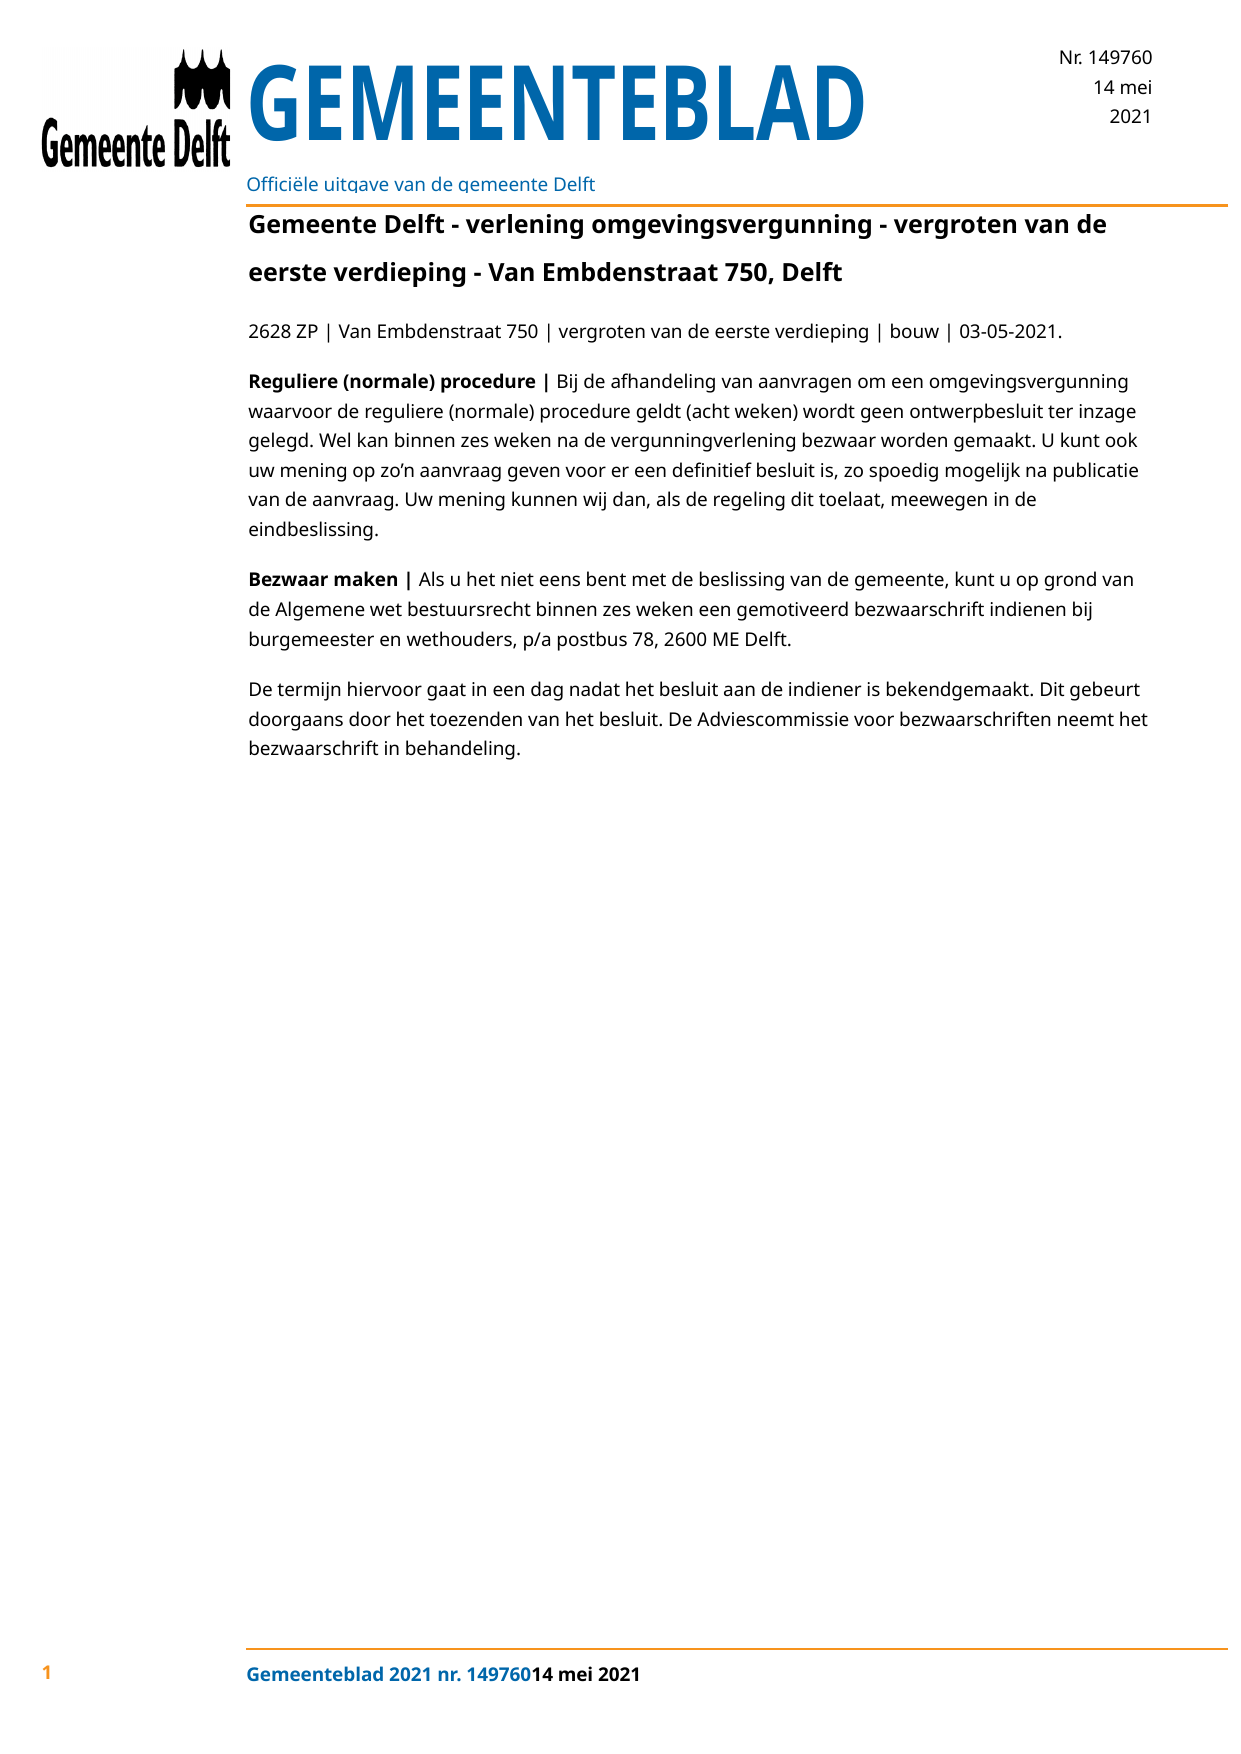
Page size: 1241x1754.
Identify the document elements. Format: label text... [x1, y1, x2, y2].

text De termijn hiervoor gaat in een dag nadat het besluit aan de indiener is bekendgemaakt. Dit gebeurt doorgaans door het toezenden van het besluit. De Adviescommissie voor bezwaarschriften neemt het bezwaarschrift in behandeling. [248, 676, 1152, 761]
text Reguliere (normale) procedure | Bij de afhandeling van aanvragen om een omgevingsvergunning waarvoor de reguliere (normale) procedure geldt (acht weken) wordt geen ontwerpbesluit ter inzage gelegd. Wel kan binnen zes weken na de vergunningverlening bezwaar worden gemaakt. U kunt ook uw mening op zo’n aanvraag geven voor er een definitief besluit is, zo spoedig mogelijk na publicatie van de aanvraag. Uw mening kunnen wij dan, als de regeling dit toelaat, meewegen in de eindbeslissing. [248, 368, 1152, 542]
text Bezwaar maken | Als u het niet eens bent met de beslissing van de gemeente, kunt u op grond van de Algemene wet bestuursrecht binnen zes weken een gemotiveerd bezwaarschrift indienen bij burgemeester en wethouders, p/a postbus 78, 2600 ME Delft. [248, 567, 1152, 652]
picture [41, 47, 231, 172]
text 2628 ZP | Van Embdenstraat 750 | vergroten van de eerste verdieping | bouw | 03-05-2021. [248, 318, 1152, 344]
text Gemeente Delft - verlening omgevingsvergunning - vergroten van de eerste verdieping - Van Embdenstraat 750, Delft [248, 207, 1152, 288]
